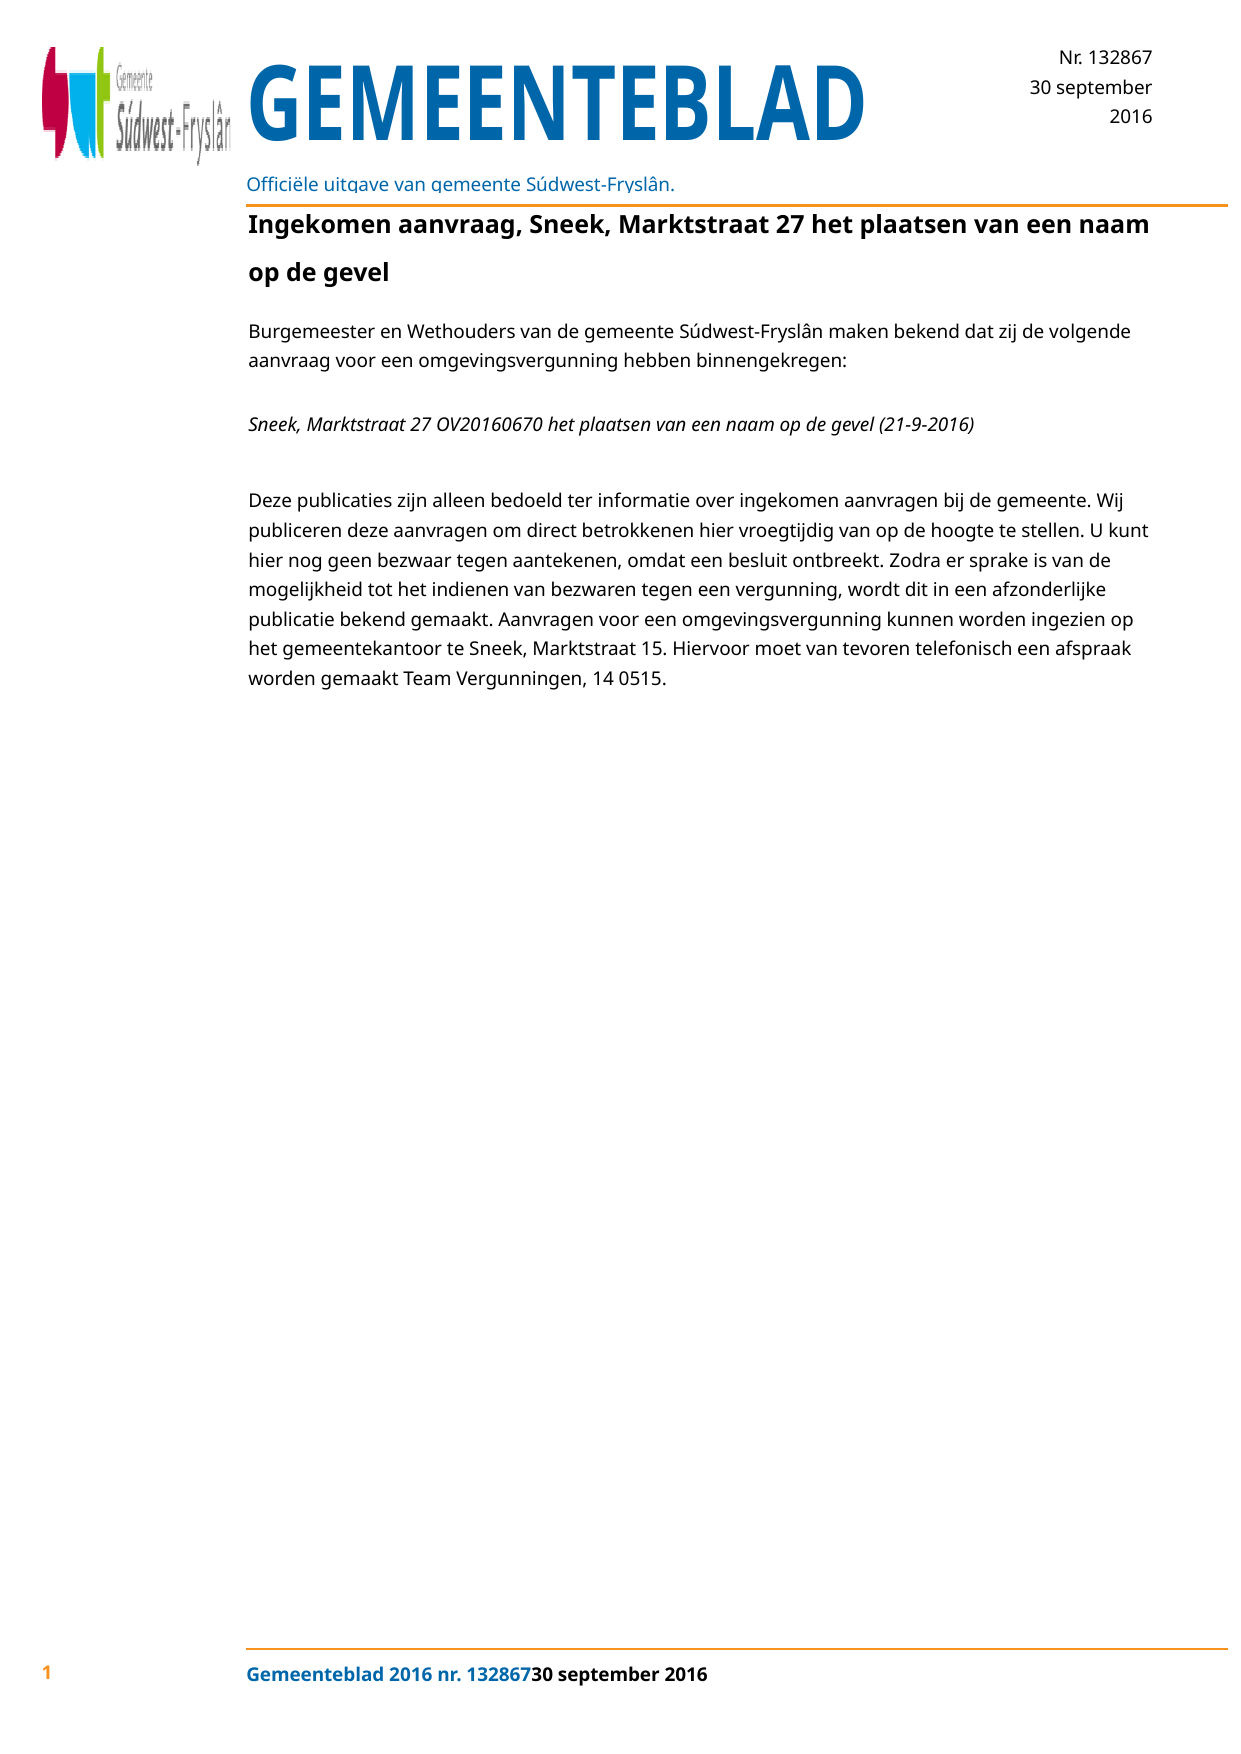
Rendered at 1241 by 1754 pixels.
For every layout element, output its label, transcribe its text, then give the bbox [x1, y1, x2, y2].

picture [41, 47, 231, 172]
text Sneek, Marktstraat 27 OV20160670 het plaatsen van een naam op de gevel (21-9-2016) [248, 411, 1152, 437]
text Deze publicaties zijn alleen bedoeld ter informatie over ingekomen aanvragen bij de gemeente. Wij publiceren deze aanvragen om direct betrokkenen hier vroegtijdig van op de hoogte te stellen. U kunt hier nog geen bezwaar tegen aantekenen, omdat een besluit ontbreekt. Zodra er sprake is van de mogelijkheid tot het indienen van bezwaren tegen een vergunning, wordt dit in een afzonderlijke publicatie bekend gemaakt. Aanvragen voor een omgevingsvergunning kunnen worden ingezien op het gemeentekantoor te Sneek, Marktstraat 15. Hiervoor moet van tevoren telefonisch een afspraak worden gemaakt Team Vergunningen, 14 0515. [248, 488, 1152, 691]
text Ingekomen aanvraag, Sneek, Marktstraat 27 het plaatsen van een naam op de gevel [248, 207, 1152, 288]
text Burgemeester en Wethouders van de gemeente Súdwest-Fryslân maken bekend dat zij de volgende aanvraag voor een omgevingsvergunning hebben binnengekregen: [248, 318, 1152, 373]
